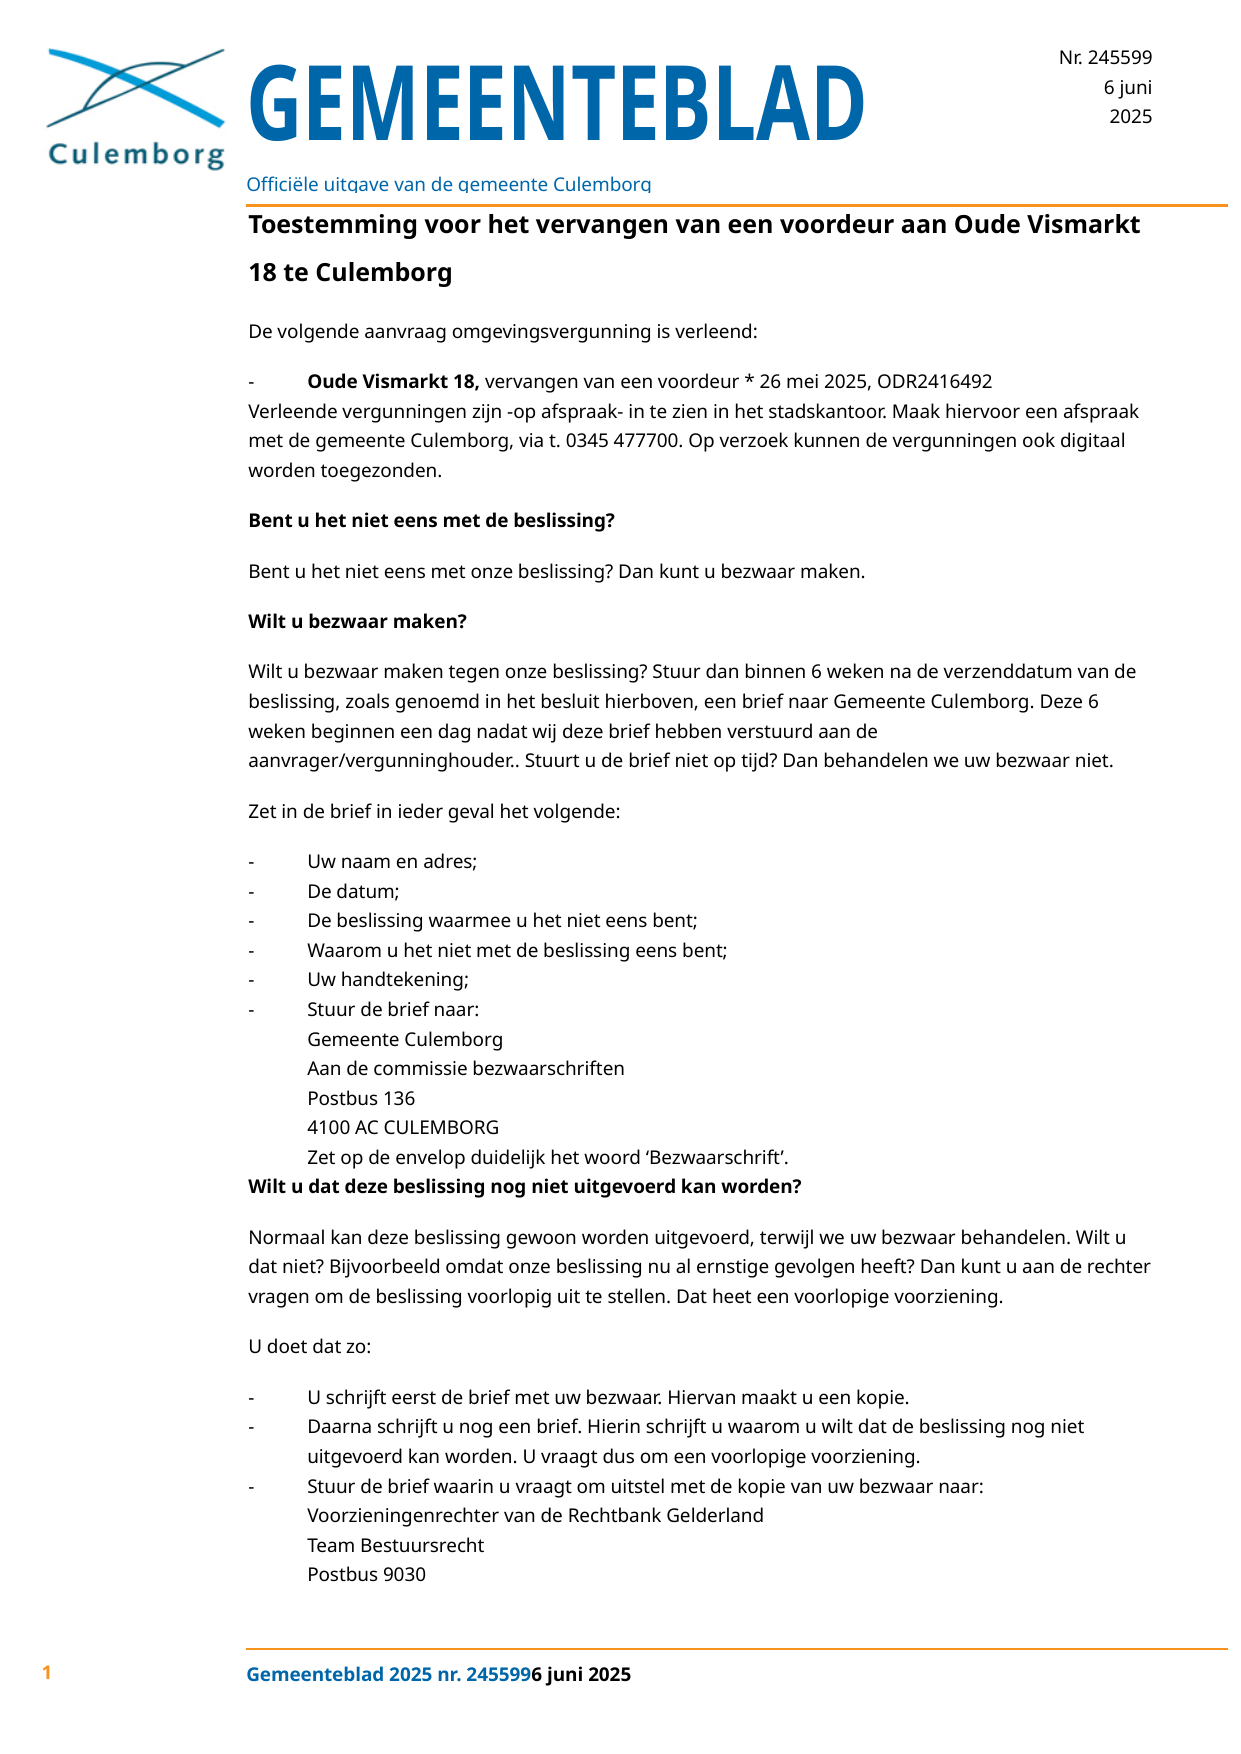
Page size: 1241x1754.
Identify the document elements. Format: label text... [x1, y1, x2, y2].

text Normaal kan deze beslissing gewoon worden uitgevoerd, terwijl we uw bezwaar behandelen. Wilt u dat niet? Bijvoorbeeld omdat onze beslissing nu al ernstige gevolgen heeft? Dan kunt u aan de rechter vragen om de beslissing voorlopig uit te stellen. Dat heet een voorlopige voorziening. [248, 1224, 1152, 1309]
list Waarom u het niet met de beslissing eens bent; [248, 937, 1152, 963]
list Voorzieningenrechter van de Rechtbank Gelderland [248, 1502, 1152, 1528]
list Postbus 136 [248, 1085, 1152, 1111]
list Oude Vismarkt 18, vervangen van een voordeur * 26 mei 2025, ODR2416492 [248, 368, 1152, 394]
list Uw handtekening; [248, 967, 1152, 992]
text Wilt u bezwaar maken tegen onze beslissing? Stuur dan binnen 6 weken na de verzenddatum van de beslissing, zoals genoemd in het besluit hierboven, een brief naar Gemeente Culemborg. Deze 6 weken beginnen een dag nadat wij deze brief hebben verstuurd aan de aanvrager/vergunninghouder.. Stuurt u de brief niet op tijd? Dan behandelen we uw bezwaar niet. [248, 659, 1152, 773]
list Daarna schrijft u nog een brief. Hierin schrijft u waarom u wilt dat de beslissing nog niet uitgevoerd kan worden. U vraagt dus om een voorlopige voorziening. [248, 1414, 1152, 1469]
text Wilt u bezwaar maken? [248, 608, 1152, 634]
text De volgende aanvraag omgevingsvergunning is verleend: [248, 318, 1152, 344]
list Stuur de brief naar: [248, 996, 1152, 1022]
text Zet in de brief in ieder geval het volgende: [248, 798, 1152, 824]
text Toestemming voor het vervangen van een voordeur aan Oude Vismarkt 18 te Culemborg [248, 207, 1152, 288]
list Zet op de envelop duidelijk het woord ‘Bezwaarschrift’. [248, 1144, 1152, 1170]
list De beslissing waarmee u het niet eens bent; [248, 907, 1152, 933]
list De datum; [248, 878, 1152, 904]
text Bent u het niet eens met de beslissing? [248, 507, 1152, 533]
list 4100 AC CULEMBORG [248, 1114, 1152, 1140]
list Aan de commissie bezwaarschriften [248, 1055, 1152, 1081]
text Wilt u dat deze beslissing nog niet uitgevoerd kan worden? [248, 1174, 1152, 1199]
picture [41, 47, 231, 172]
list Team Bestuursrecht [248, 1532, 1152, 1558]
list Uw naam en adres; [248, 848, 1152, 874]
text U doet dat zo: [248, 1334, 1152, 1359]
list U schrijft eerst de brief met uw bezwaar. Hiervan maakt u een kopie. [248, 1384, 1152, 1410]
list Postbus 9030 [248, 1562, 1152, 1587]
list Gemeente Culemborg [248, 1026, 1152, 1052]
text Verleende vergunningen zijn -op afspraak- in te zien in het stadskantoor. Maak hiervoor een afspraak met de gemeente Culemborg, via t. 0345 477700. Op verzoek kunnen de vergunningen ook digitaal worden toegezonden. [248, 398, 1152, 483]
list Stuur de brief waarin u vraagt om uitstel met de kopie van uw bezwaar naar: [248, 1473, 1152, 1499]
text Bent u het niet eens met onze beslissing? Dan kunt u bezwaar maken. [248, 558, 1152, 584]
